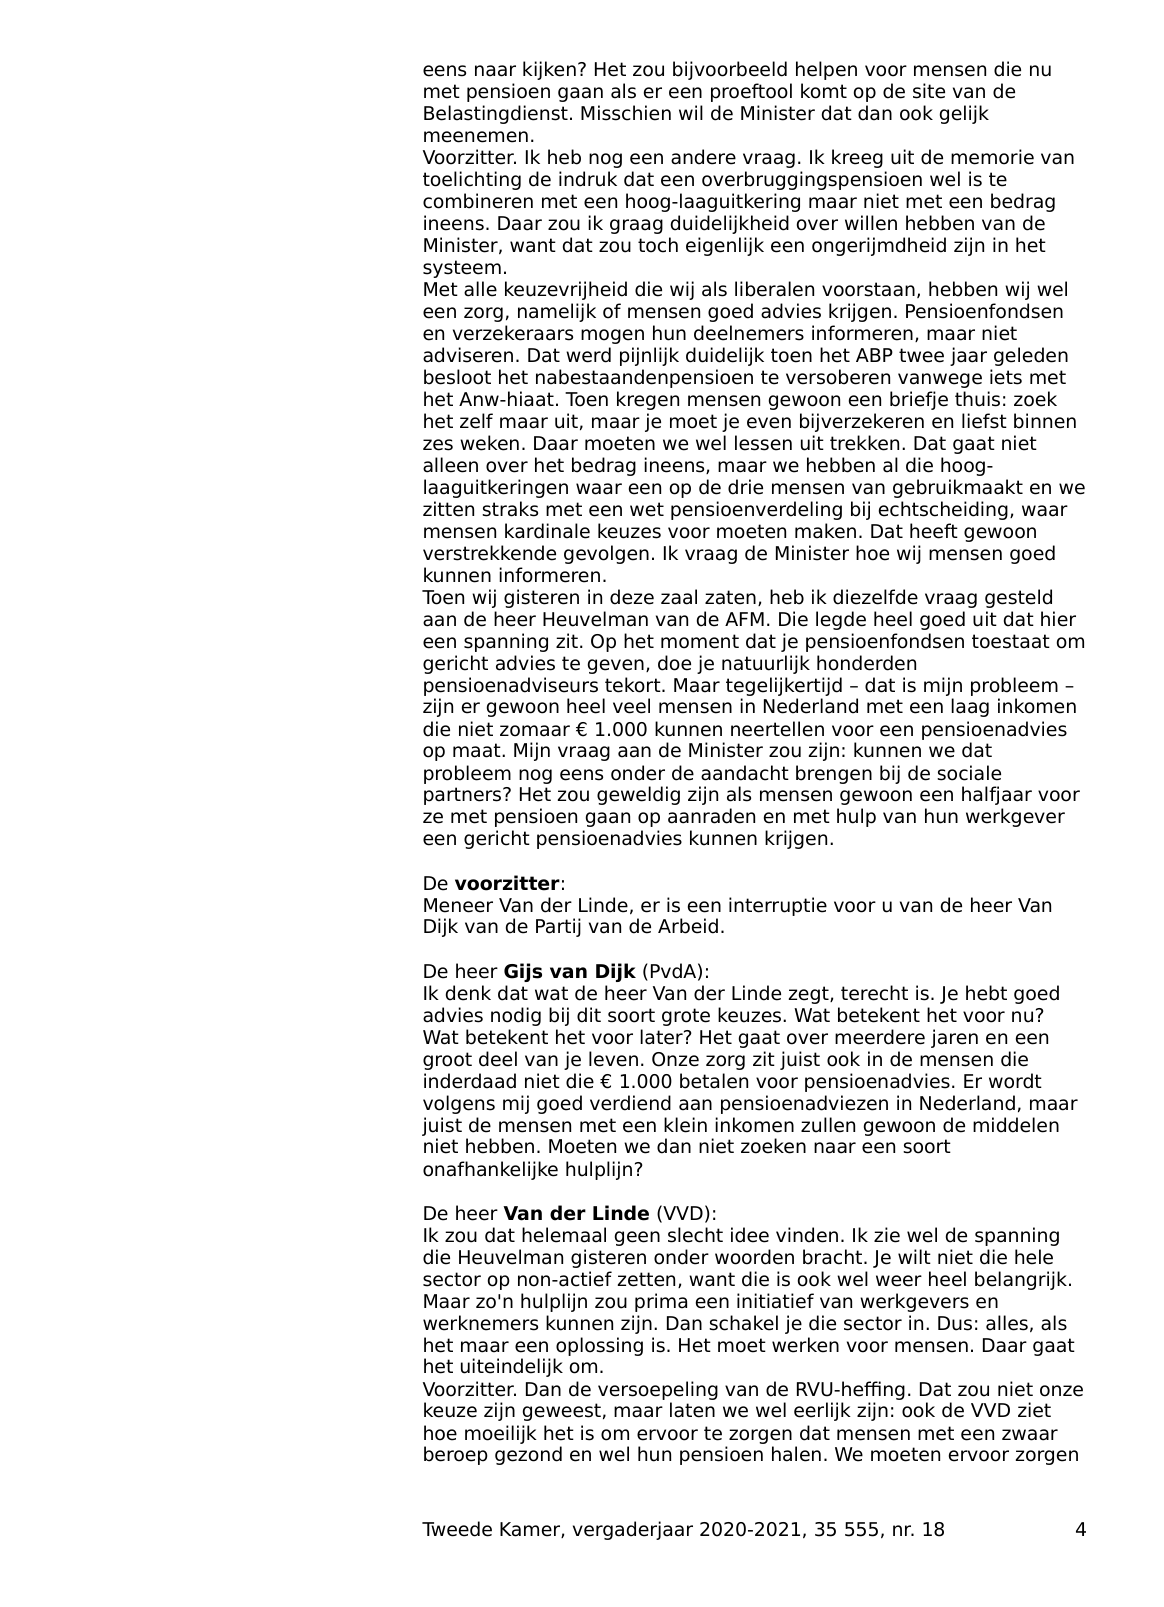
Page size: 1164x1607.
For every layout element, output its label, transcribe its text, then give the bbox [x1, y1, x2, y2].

text Voorzitter. Ik heb nog een andere vraag. Ik kreeg uit de memorie van toelichting de indruk dat een overbruggingspensioen wel is te combineren met een hoog-laaguitkering maar niet met een bedrag ineens. Daar zou ik graag duidelijkheid over willen hebben van de Minister, want dat zou toch eigenlijk een ongerijmdheid zijn in het systeem. [422, 147, 1087, 279]
text Ik zou dat helemaal geen slecht idee vinden. Ik zie wel de spanning die Heuvelman gisteren onder woorden bracht. Je wilt niet die hele sector op non-actief zetten, want die is ook wel weer heel belangrijk. Maar zo'n hulplijn zou prima een initiatief van werkgevers en werknemers kunnen zijn. Dan schakel je die sector in. Dus: alles, als het maar een oplossing is. Het moet werken voor mensen. Daar gaat het uiteindelijk om. [422, 1224, 1087, 1378]
text Toen wij gisteren in deze zaal zaten, heb ik diezelfde vraag gesteld aan de heer Heuvelman van de AFM. Die legde heel goed uit dat hier een spanning zit. Op het moment dat je pensioenfondsen toestaat om gericht advies te geven, doe je natuurlijk honderden pensioenadviseurs tekort. Maar tegelijkertijd – dat is mijn probleem – zijn er gewoon heel veel mensen in Nederland met een laag inkomen die niet zomaar € 1.000 kunnen neertellen voor een pensioenadvies op maat. Mijn vraag aan de Minister zou zijn: kunnen we dat probleem nog eens onder de aandacht brengen bij de sociale partners? Het zou geweldig zijn als mensen gewoon een halfjaar voor ze met pensioen gaan op aanraden en met hulp van hun werkgever een gericht pensioenadvies kunnen krijgen. [422, 587, 1087, 850]
text De heer Van der Linde (VVD): [422, 1203, 1087, 1224]
text Voorzitter. Dan de versoepeling van de RVU-heffing. Dat zou niet onze keuze zijn geweest, maar laten we wel eerlijk zijn: ook de VVD ziet hoe moeilijk het is om ervoor te zorgen dat mensen met een zwaar beroep gezond en wel hun pensioen halen. We moeten ervoor zorgen [422, 1378, 1087, 1466]
text De heer Gijs van Dijk (PvdA): [422, 961, 1087, 983]
text Met alle keuzevrijheid die wij als liberalen voorstaan, hebben wij wel een zorg, namelijk of mensen goed advies krijgen. Pensioenfondsen en verzekeraars mogen hun deelnemers informeren, maar niet adviseren. Dat werd pijnlijk duidelijk toen het ABP twee jaar geleden besloot het nabestaandenpensioen te versoberen vanwege iets met het Anw-hiaat. Toen kregen mensen gewoon een briefje thuis: zoek het zelf maar uit, maar je moet je even bijverzekeren en liefst binnen zes weken. Daar moeten we wel lessen uit trekken. Dat gaat niet alleen over het bedrag ineens, maar we hebben al die hoog-laaguitkeringen waar een op de drie mensen van gebruikmaakt en we zitten straks met een wet pensioenverdeling bij echtscheiding, waar mensen kardinale keuzes voor moeten maken. Dat heeft gewoon verstrekkende gevolgen. Ik vraag de Minister hoe wij mensen goed kunnen informeren. [422, 279, 1087, 587]
text eens naar kijken? Het zou bijvoorbeeld helpen voor mensen die nu met pensioen gaan als er een proeftool komt op de site van de Belastingdienst. Misschien wil de Minister dat dan ook gelijk meenemen. [422, 59, 1087, 147]
text Ik denk dat wat de heer Van der Linde zegt, terecht is. Je hebt goed advies nodig bij dit soort grote keuzes. Wat betekent het voor nu? Wat betekent het voor later? Het gaat over meerdere jaren en een groot deel van je leven. Onze zorg zit juist ook in de mensen die inderdaad niet die € 1.000 betalen voor pensioenadvies. Er wordt volgens mij goed verdiend aan pensioenadviezen in Nederland, maar juist de mensen met een klein inkomen zullen gewoon de middelen niet hebben. Moeten we dan niet zoeken naar een soort onafhankelijke hulplijn? [422, 983, 1087, 1180]
text Meneer Van der Linde, er is een interruptie voor u van de heer Van Dijk van de Partij van de Arbeid. [422, 894, 1087, 938]
text De voorzitter: [422, 872, 1087, 894]
